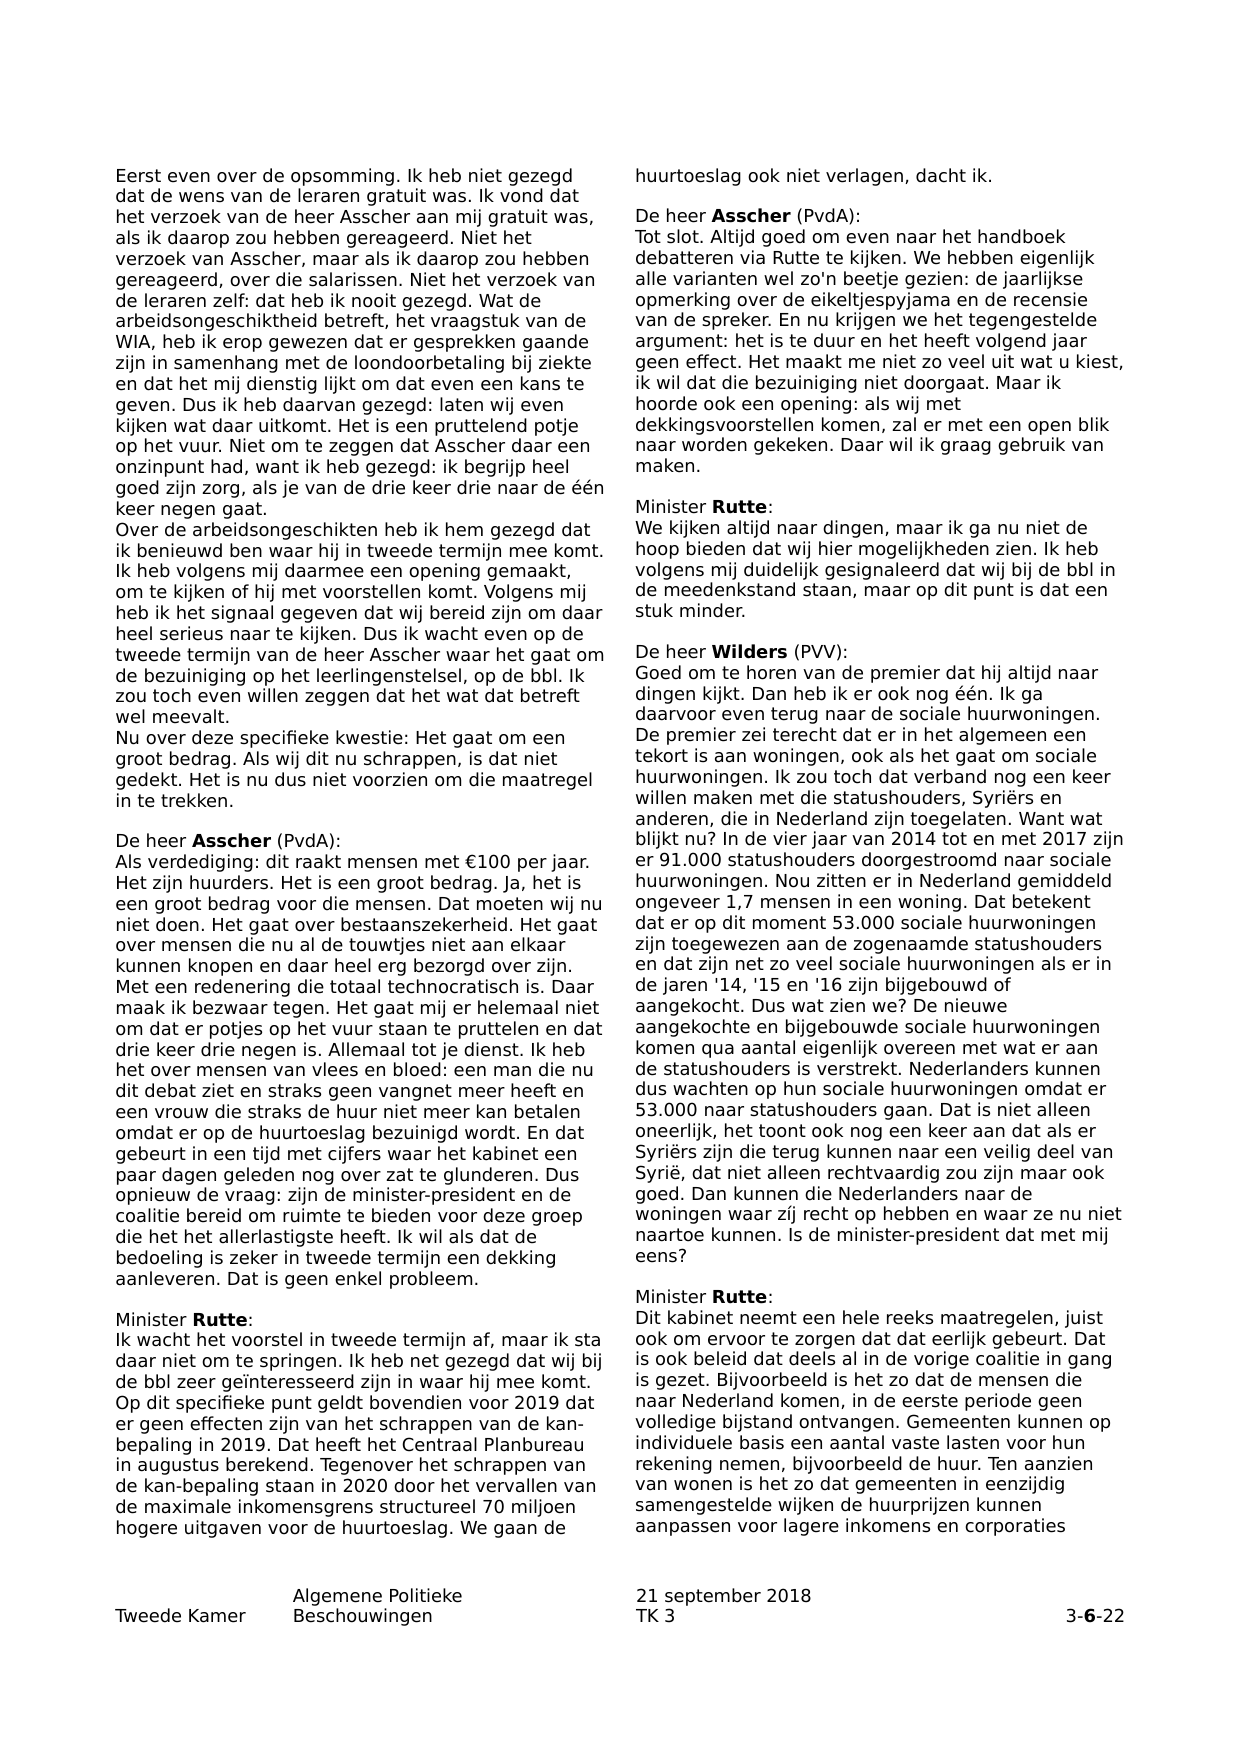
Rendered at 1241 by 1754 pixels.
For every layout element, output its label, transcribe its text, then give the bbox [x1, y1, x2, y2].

text De heer Asscher (PvdA): [635, 206, 1125, 227]
text Minister Rutte: [635, 497, 1125, 518]
text Ik wacht het voorstel in tweede termijn af, maar ik sta daar niet om te springen. Ik heb net gezegd dat wij bij de bbl zeer geïnteresseerd zijn in waar hij mee komt. Op dit specifieke punt geldt bovendien voor 2019 dat er geen effecten zijn van het schrappen van de kan-bepaling in 2019. Dat heeft het Centraal Planbureau in augustus berekend. Tegenover het schrappen van de kan-bepaling staan in 2020 door het vervallen van de maximale inkomensgrens structureel 70 miljoen hogere uitgaven voor de huurtoeslag. We gaan de [115, 1330, 605, 1538]
text Eerst even over de opsomming. Ik heb niet gezegd dat de wens van de leraren gratuit was. Ik vond dat het verzoek van de heer Asscher aan mij gratuit was, als ik daarop zou hebben gereageerd. Niet het verzoek van Asscher, maar als ik daarop zou hebben gereageerd, over die salarissen. Niet het verzoek van de leraren zelf: dat heb ik nooit gezegd. Wat de arbeidsongeschiktheid betreft, het vraagstuk van de WIA, heb ik erop gewezen dat er gesprekken gaande zijn in samenhang met de loondoorbetaling bij ziekte en dat het mij dienstig lijkt om dat even een kans te geven. Dus ik heb daarvan gezegd: laten wij even kijken wat daar uitkomt. Het is een pruttelend potje op het vuur. Niet om te zeggen dat Asscher daar een onzinpunt had, want ik heb gezegd: ik begrijp heel goed zijn zorg, als je van de drie keer drie naar de één keer negen gaat. [115, 165, 605, 519]
text Nu over deze specifieke kwestie: Het gaat om een groot bedrag. Als wij dit nu schrappen, is dat niet gedekt. Het is nu dus niet voorzien om die maatregel in te trekken. [115, 728, 605, 811]
text huurtoeslag ook niet verlagen, dacht ik. [635, 165, 1125, 186]
text Goed om te horen van de premier dat hij altijd naar dingen kijkt. Dan heb ik er ook nog één. Ik ga daarvoor even terug naar de sociale huurwoningen. [635, 662, 1125, 725]
text Tot slot. Altijd goed om even naar het handboek debatteren via Rutte te kijken. We hebben eigenlijk alle varianten wel zo'n beetje gezien: de jaarlijkse opmerking over de eikeltjespyjama en de recensie van de spreker. En nu krijgen we het tegengestelde argument: het is te duur en het heeft volgend jaar geen effect. Het maakt me niet zo veel uit wat u kiest, ik wil dat die bezuiniging niet doorgaat. Maar ik hoorde ook een opening: als wij met dekkingsvoorstellen komen, zal er met een open blik naar worden gekeken. Daar wil ik graag gebruik van maken. [635, 227, 1125, 477]
text De heer Asscher (PvdA): [115, 831, 605, 852]
text Dit kabinet neemt een hele reeks maatregelen, juist ook om ervoor te zorgen dat dat eerlijk gebeurt. Dat is ook beleid dat deels al in de vorige coalitie in gang is gezet. Bijvoorbeeld is het zo dat de mensen die naar Nederland komen, in de eerste periode geen volledige bijstand ontvangen. Gemeenten kunnen op individuele basis een aantal vaste lasten voor hun rekening nemen, bijvoorbeeld de huur. Ten aanzien van wonen is het zo dat gemeenten in eenzijdig samengestelde wijken de huurprijzen kunnen aanpassen voor lagere inkomens en corporaties [635, 1307, 1125, 1537]
text We kijken altijd naar dingen, maar ik ga nu niet de hoop bieden dat wij hier mogelijkheden zien. Ik heb volgens mij duidelijk gesignaleerd dat wij bij de bbl in de meedenkstand staan, maar op dit punt is dat een stuk minder. [635, 518, 1125, 622]
text Als verdediging: dit raakt mensen met €100 per jaar. Het zijn huurders. Het is een groot bedrag. Ja, het is een groot bedrag voor die mensen. Dat moeten wij nu niet doen. Het gaat over bestaanszekerheid. Het gaat over mensen die nu al de touwtjes niet aan elkaar kunnen knopen en daar heel erg bezorgd over zijn. Met een redenering die totaal technocratisch is. Daar maak ik bezwaar tegen. Het gaat mij er helemaal niet om dat er potjes op het vuur staan te pruttelen en dat drie keer drie negen is. Allemaal tot je dienst. Ik heb het over mensen van vlees en bloed: een man die nu dit debat ziet en straks geen vangnet meer heeft en een vrouw die straks de huur niet meer kan betalen omdat er op de huurtoeslag bezuinigd wordt. En dat gebeurt in een tijd met cijfers waar het kabinet een paar dagen geleden nog over zat te glunderen. Dus opnieuw de vraag: zijn de minister-president en de coalitie bereid om ruimte te bieden voor deze groep die het het allerlastigste heeft. Ik wil als dat de bedoeling is zeker in tweede termijn een dekking aanleveren. Dat is geen enkel probleem. [115, 852, 605, 1289]
text Minister Rutte: [115, 1309, 605, 1330]
text Minister Rutte: [635, 1287, 1125, 1307]
text De heer Wilders (PVV): [635, 642, 1125, 662]
text Over de arbeidsongeschikten heb ik hem gezegd dat ik benieuwd ben waar hij in tweede termijn mee komt. Ik heb volgens mij daarmee een opening gemaakt, om te kijken of hij met voorstellen komt. Volgens mij heb ik het signaal gegeven dat wij bereid zijn om daar heel serieus naar te kijken. Dus ik wacht even op de tweede termijn van de heer Asscher waar het gaat om de bezuiniging op het leerlingenstelsel, op de bbl. Ik zou toch even willen zeggen dat het wat dat betreft wel meevalt. [115, 519, 605, 728]
text De premier zei terecht dat er in het algemeen een tekort is aan woningen, ook als het gaat om sociale huurwoningen. Ik zou toch dat verband nog een keer willen maken met die statushouders, Syriërs en anderen, die in Nederland zijn toegelaten. Want wat blijkt nu? In de vier jaar van 2014 tot en met 2017 zijn er 91.000 statushouders doorgestroomd naar sociale huurwoningen. Nou zitten er in Nederland gemiddeld ongeveer 1,7 mensen in een woning. Dat betekent dat er op dit moment 53.000 sociale huurwoningen zijn toegewezen aan de zogenaamde statushouders en dat zijn net zo veel sociale huurwoningen als er in de jaren '14, '15 en '16 zijn bijgebouwd of aangekocht. Dus wat zien we? De nieuwe aangekochte en bijgebouwde sociale huurwoningen komen qua aantal eigenlijk overeen met wat er aan de statushouders is verstrekt. Nederlanders kunnen dus wachten op hun sociale huurwoningen omdat er 53.000 naar statushouders gaan. Dat is niet alleen oneerlijk, het toont ook nog een keer aan dat als er Syriërs zijn die terug kunnen naar een veilig deel van Syrië, dat niet alleen rechtvaardig zou zijn maar ook goed. Dan kunnen die Nederlanders naar de woningen waar zíj recht op hebben en waar ze nu niet naartoe kunnen. Is de minister-president dat met mij eens? [635, 725, 1125, 1267]
